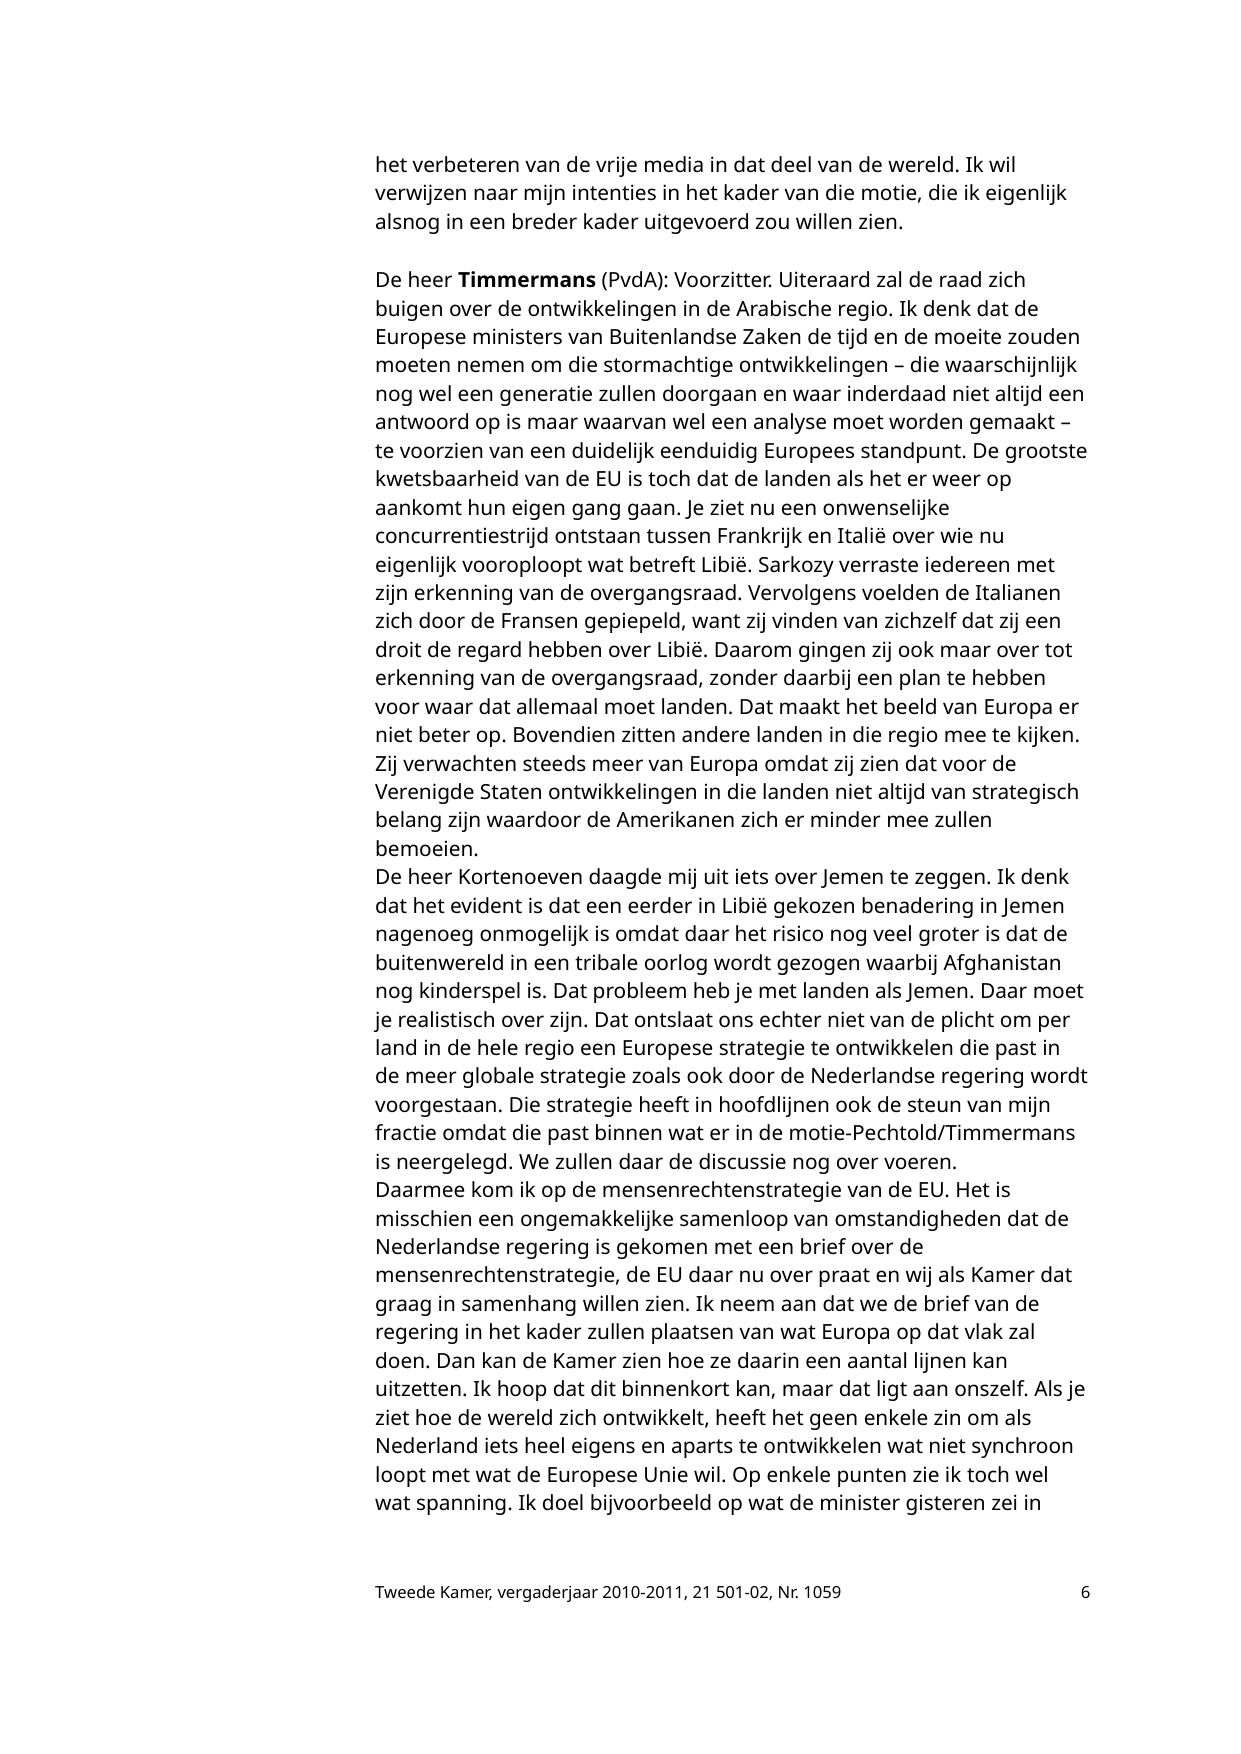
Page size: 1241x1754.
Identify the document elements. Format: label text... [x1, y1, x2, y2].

text Daarmee kom ik op de mensenrechtenstrategie van de EU. Het is misschien een ongemakkelijke samenloop van omstandigheden dat de Nederlandse regering is gekomen met een brief over de mensenrechtenstrategie, de EU daar nu over praat en wij als Kamer dat graag in samenhang willen zien. Ik neem aan dat we de brief van de regering in het kader zullen plaatsen van wat Europa op dat vlak zal doen. Dan kan de Kamer zien hoe ze daarin een aantal lijnen kan uitzetten. Ik hoop dat dit binnenkort kan, maar dat ligt aan onszelf. Als je ziet hoe de wereld zich ontwikkelt, heeft het geen enkele zin om als Nederland iets heel eigens en aparts te ontwikkelen wat niet synchroon loopt met wat de Europese Unie wil. Op enkele punten zie ik toch wel wat spanning. Ik doel bijvoorbeeld op wat de minister gisteren zei in [375, 1175, 1090, 1517]
text De heer Timmermans (PvdA): Voorzitter. Uiteraard zal de raad zich buigen over de ontwikkelingen in de Arabische regio. Ik denk dat de Europese ministers van Buitenlandse Zaken de tijd en de moeite zouden moeten nemen om die stormachtige ontwikkelingen – die waarschijnlijk nog wel een generatie zullen doorgaan en waar inderdaad niet altijd een antwoord op is maar waarvan wel een analyse moet worden gemaakt – te voorzien van een duidelijk eenduidig Europees standpunt. De grootste kwetsbaarheid van de EU is toch dat de landen als het er weer op aankomt hun eigen gang gaan. Je ziet nu een onwenselijke concurrentiestrijd ontstaan tussen Frankrijk en Italië over wie nu eigenlijk vooroploopt wat betreft Libië. Sarkozy verraste iedereen met zijn erkenning van de overgangsraad. Vervolgens voelden de Italianen zich door de Fransen gepiepeld, want zij vinden van zichzelf dat zij een droit de regard hebben over Libië. Daarom gingen zij ook maar over tot erkenning van de overgangsraad, zonder daarbij een plan te hebben voor waar dat allemaal moet landen. Dat maakt het beeld van Europa er niet beter op. Bovendien zitten andere landen in die regio mee te kijken. Zij verwachten steeds meer van Europa omdat zij zien dat voor de Verenigde Staten ontwikkelingen in die landen niet altijd van strategisch belang zijn waardoor de Amerikanen zich er minder mee zullen bemoeien. [375, 265, 1090, 862]
text De heer Kortenoeven daagde mij uit iets over Jemen te zeggen. Ik denk dat het evident is dat een eerder in Libië gekozen benadering in Jemen nagenoeg onmogelijk is omdat daar het risico nog veel groter is dat de buitenwereld in een tribale oorlog wordt gezogen waarbij Afghanistan nog kinderspel is. Dat probleem heb je met landen als Jemen. Daar moet je realistisch over zijn. Dat ontslaat ons echter niet van de plicht om per land in de hele regio een Europese strategie te ontwikkelen die past in de meer globale strategie zoals ook door de Nederlandse regering wordt voorgestaan. Die strategie heeft in hoofdlijnen ook de steun van mijn fractie omdat die past binnen wat er in de motie-Pechtold/Timmermans is neergelegd. We zullen daar de discussie nog over voeren. [375, 862, 1090, 1175]
text het verbeteren van de vrije media in dat deel van de wereld. Ik wil verwijzen naar mijn intenties in het kader van die motie, die ik eigenlijk alsnog in een breder kader uitgevoerd zou willen zien. [375, 150, 1090, 235]
